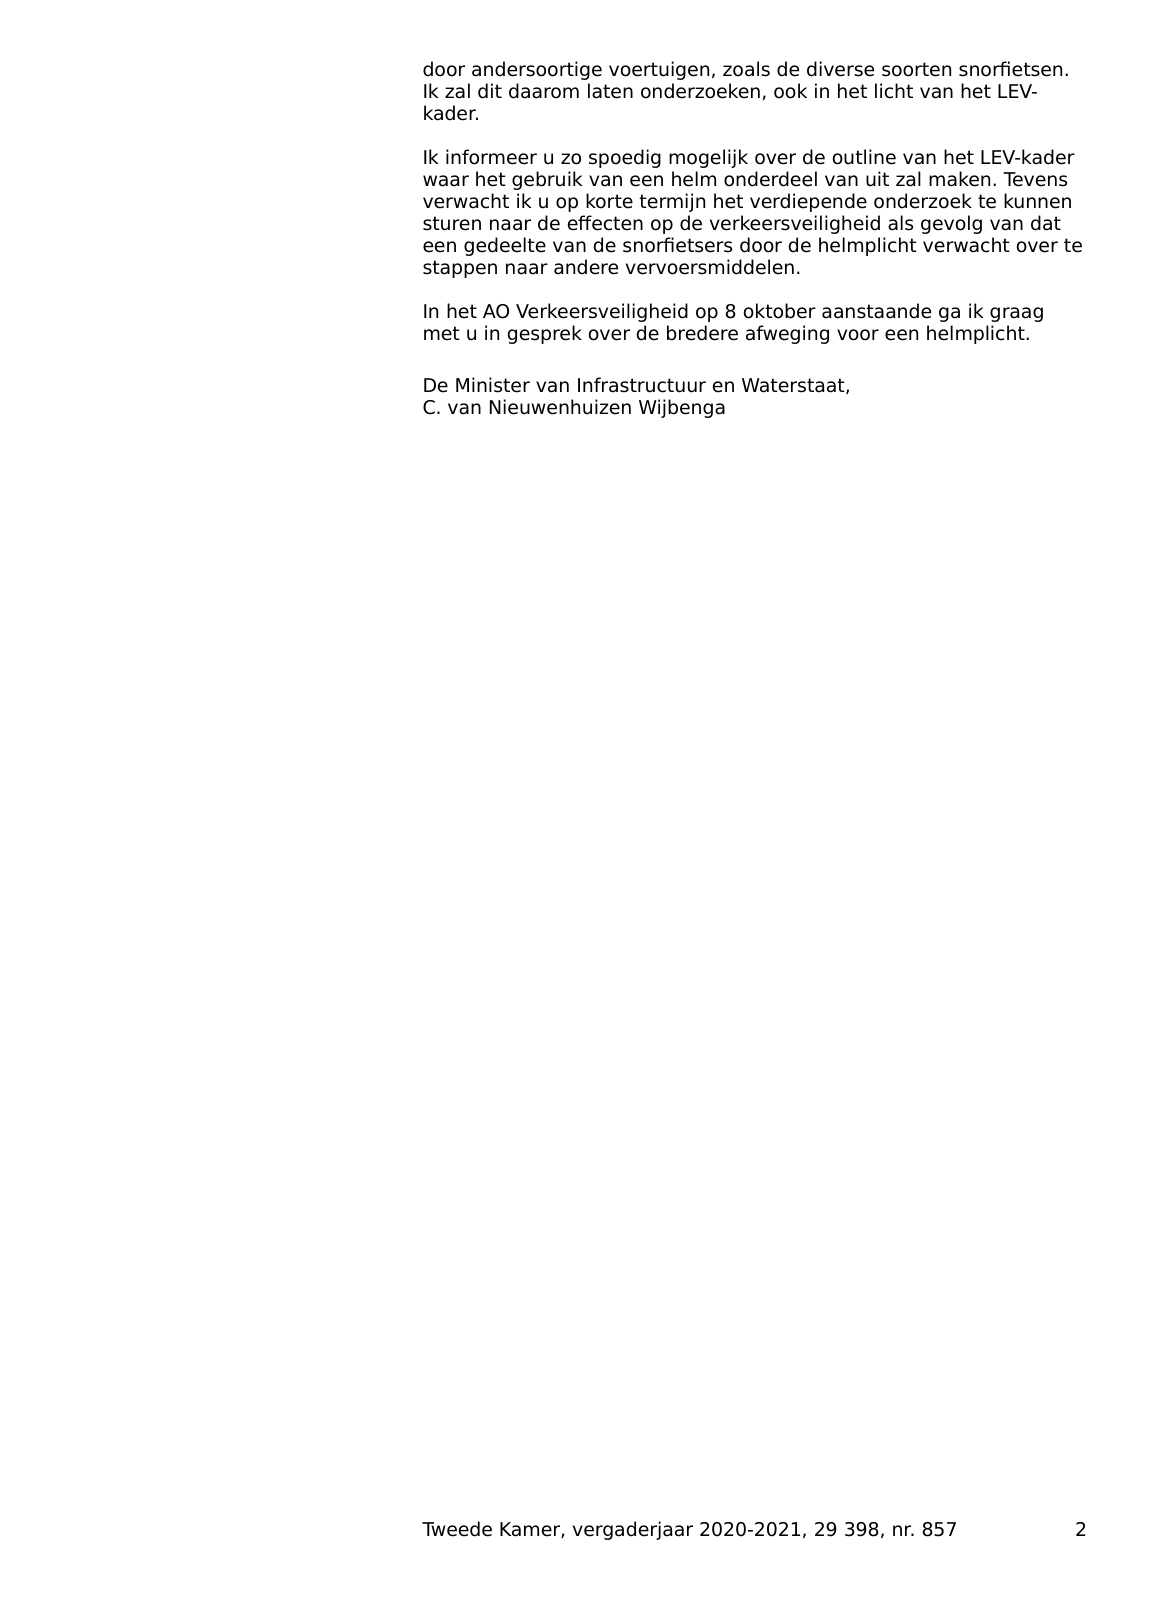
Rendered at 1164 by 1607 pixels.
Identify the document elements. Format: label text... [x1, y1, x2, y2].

text Ik informeer u zo spoedig mogelijk over de outline van het LEV-kader waar het gebruik van een helm onderdeel van uit zal maken. Tevens verwacht ik u op korte termijn het verdiepende onderzoek te kunnen sturen naar de effecten op de verkeersveiligheid als gevolg van dat een gedeelte van de snorfietsers door de helmplicht verwacht over te stappen naar andere vervoersmiddelen. [422, 147, 1087, 279]
text De Minister van Infrastructuur en Waterstaat, C. van Nieuwenhuizen Wijbenga [422, 375, 1087, 419]
text In het AO Verkeersveiligheid op 8 oktober aanstaande ga ik graag met u in gesprek over de bredere afweging voor een helmplicht. [422, 301, 1087, 345]
text door andersoortige voertuigen, zoals de diverse soorten snorfietsen. Ik zal dit daarom laten onderzoeken, ook in het licht van het LEV-kader. [422, 59, 1087, 125]
